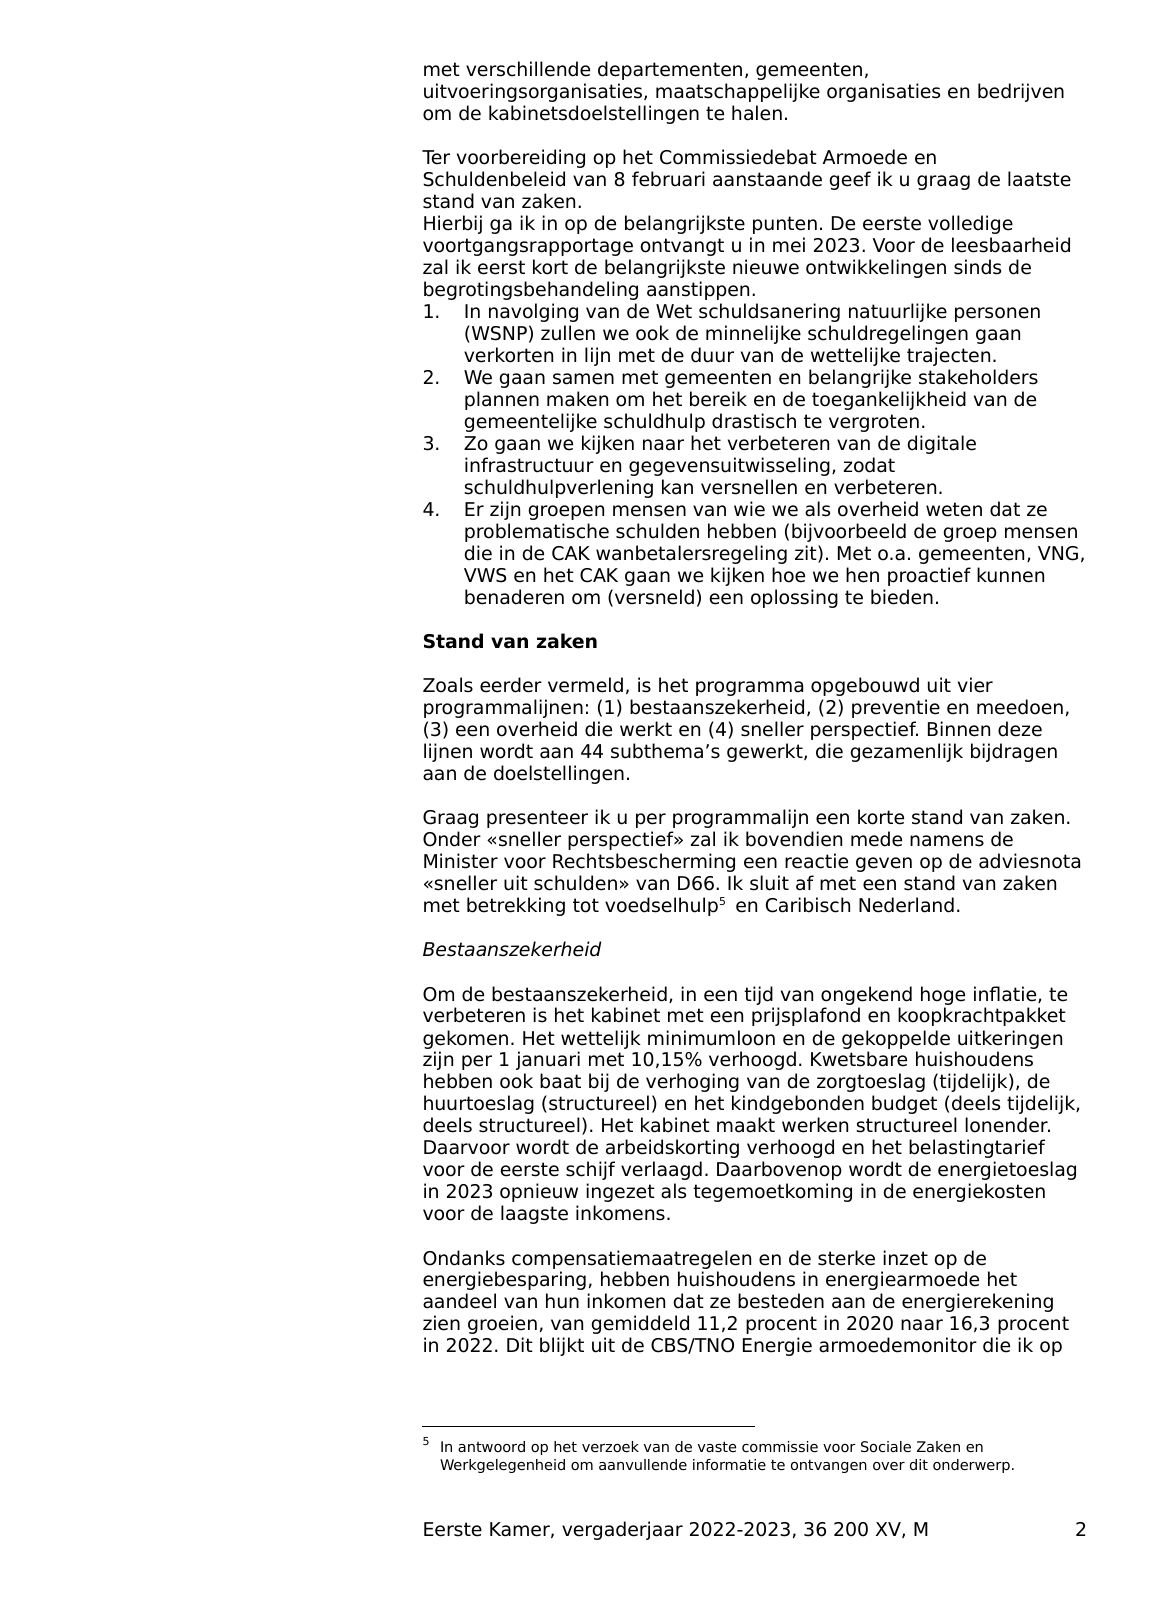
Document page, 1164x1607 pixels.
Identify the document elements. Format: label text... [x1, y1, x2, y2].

text In antwoord op het verzoek van de vaste commissie voor Sociale Zaken en Werkgelegenheid om aanvullende informatie te ontvangen over dit onderwerp. [422, 1435, 1087, 1474]
text 2. We gaan samen met gemeenten en belangrijke stakeholders plannen maken om het bereik en de toegankelijkheid van de gemeentelijke schuldhulp drastisch te vergroten. [422, 367, 1087, 433]
text Om de bestaanszekerheid, in een tijd van ongekend hoge inflatie, te verbeteren is het kabinet met een prijsplafond en koopkrachtpakket gekomen. Het wettelijk minimumloon en de gekoppelde uitkeringen zijn per 1 januari met 10,15% verhoogd. Kwetsbare huishoudens hebben ook baat bij de verhoging van de zorgtoeslag (tijdelijk), de huurtoeslag (structureel) en het kindgebonden budget (deels tijdelijk, deels structureel). Het kabinet maakt werken structureel lonender. Daarvoor wordt de arbeidskorting verhoogd en het belastingtarief voor de eerste schijf verlaagd. Daarbovenop wordt de energietoeslag in 2023 opnieuw ingezet als tegemoetkoming in de energiekosten voor de laagste inkomens. [422, 983, 1087, 1225]
subtitle Stand van zaken [422, 631, 1087, 653]
text Ondanks compensatiemaatregelen en de sterke inzet op de energiebesparing, hebben huishoudens in energiearmoede het aandeel van hun inkomen dat ze besteden aan de energierekening zien groeien, van gemiddeld 11,2 procent in 2020 naar 16,3 procent in 2022. Dit blijkt uit de CBS/TNO Energie armoedemonitor die ik op [422, 1247, 1087, 1357]
text 1. In navolging van de Wet schuldsanering natuurlijke personen (WSNP) zullen we ook de minnelijke schuldregelingen gaan verkorten in lijn met de duur van de wettelijke trajecten. [422, 301, 1087, 367]
text Zoals eerder vermeld, is het programma opgebouwd uit vier programmalijnen: (1) bestaanszekerheid, (2) preventie en meedoen, (3) een overheid die werkt en (4) sneller perspectief. Binnen deze lijnen wordt aan 44 subthema’s gewerkt, die gezamenlijk bijdragen aan de doelstellingen. [422, 675, 1087, 785]
text Ter voorbereiding op het Commissiedebat Armoede en Schuldenbeleid van 8 februari aanstaande geef ik u graag de laatste stand van zaken. [422, 147, 1087, 213]
text 3. Zo gaan we kijken naar het verbeteren van de digitale infrastructuur en gegevensuitwisseling, zodat schuldhulpverlening kan versnellen en verbeteren. [422, 433, 1087, 499]
text Graag presenteer ik u per programmalijn een korte stand van zaken. Onder «sneller perspectief» zal ik bovendien mede namens de Minister voor Rechtsbescherming een reactie geven op de adviesnota «sneller uit schulden» van D66. Ik sluit af met een stand van zaken met betrekking tot voedselhulp en Caribisch Nederland. [422, 807, 1087, 917]
text 4. Er zijn groepen mensen van wie we als overheid weten dat ze problematische schulden hebben (bijvoorbeeld de groep mensen die in de CAK wanbetalersregeling zit). Met o.a. gemeenten, VNG, VWS en het CAK gaan we kijken hoe we hen proactief kunnen benaderen om (versneld) een oplossing te bieden. [422, 499, 1087, 609]
subtitle Bestaanszekerheid [422, 939, 1087, 961]
text met verschillende departementen, gemeenten, uitvoeringsorganisaties, maatschappelijke organisaties en bedrijven om de kabinetsdoelstellingen te halen. [422, 59, 1087, 125]
text Hierbij ga ik in op de belangrijkste punten. De eerste volledige voortgangsrapportage ontvangt u in mei 2023. Voor de leesbaarheid zal ik eerst kort de belangrijkste nieuwe ontwikkelingen sinds de begrotingsbehandeling aanstippen. [422, 213, 1087, 301]
